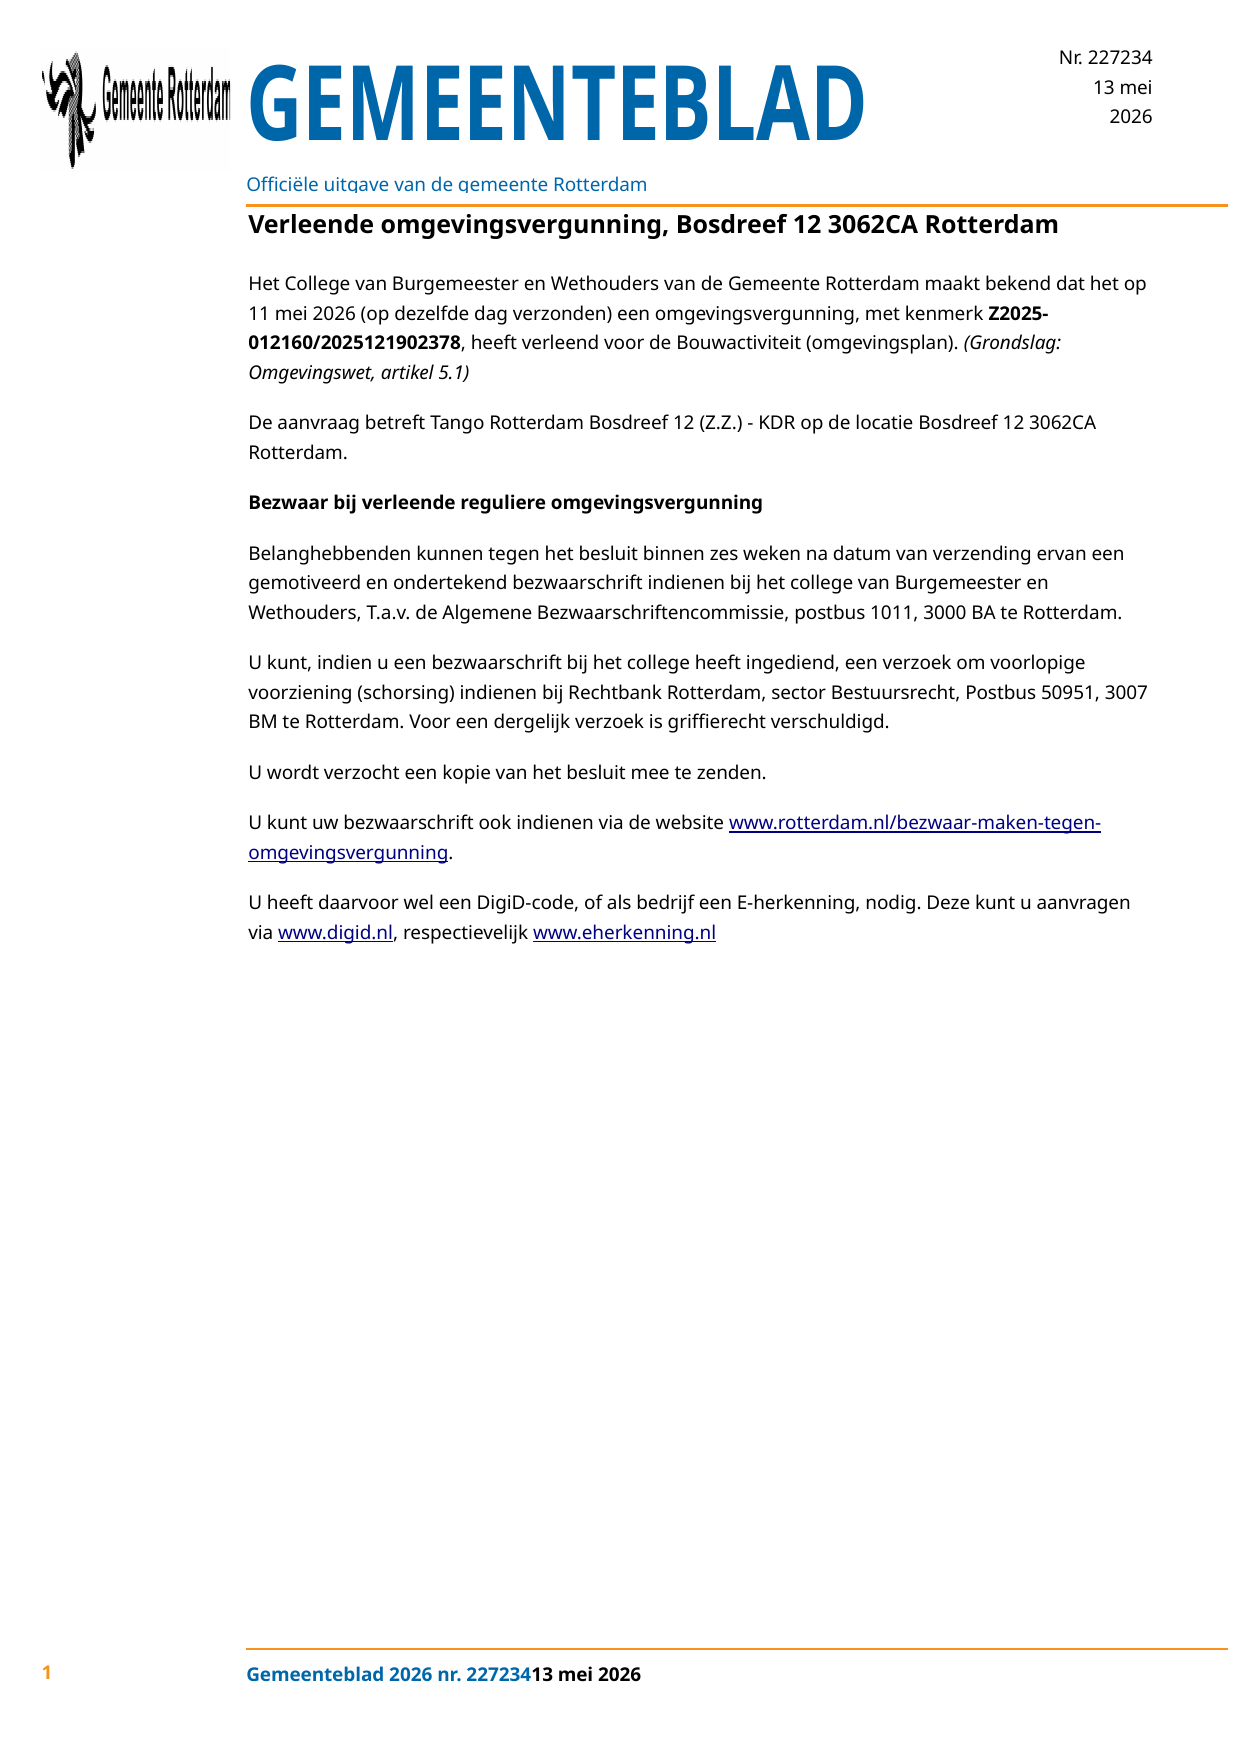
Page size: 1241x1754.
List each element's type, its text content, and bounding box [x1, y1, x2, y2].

picture [41, 47, 231, 172]
text Verleende omgevingsvergunning, Bosdreef 12 3062CA Rotterdam [248, 207, 1152, 241]
text De aanvraag betreft Tango Rotterdam Bosdreef 12 (Z.Z.) - KDR op de locatie Bosdreef 12 3062CA Rotterdam. [248, 409, 1152, 465]
text U wordt verzocht een kopie van het besluit mee te zenden. [248, 759, 1152, 785]
text U heeft daarvoor wel een DigiD-code, of als bedrijf een E-herkenning, nodig. Deze kunt u aanvragen via www.digid.nl, respectievelijk www.eherkenning.nl [248, 889, 1152, 945]
text Belanghebbenden kunnen tegen het besluit binnen zes weken na datum van verzending ervan een gemotiveerd en ondertekend bezwaarschrift indienen bij het college van Burgemeester en Wethouders, T.a.v. de Algemene Bezwaarschriftencommissie, postbus 1011, 3000 BA te Rotterdam. [248, 540, 1152, 625]
text U kunt uw bezwaarschrift ook indienen via de website www.rotterdam.nl/bezwaar-maken-tegen-omgevingsvergunning. [248, 809, 1152, 865]
text U kunt, indien u een bezwaarschrift bij het college heeft ingediend, een verzoek om voorlopige voorziening (schorsing) indienen bij Rechtbank Rotterdam, sector Bestuursrecht, Postbus 50951, 3007 BM te Rotterdam. Voor een dergelijk verzoek is griffierecht verschuldigd. [248, 649, 1152, 734]
text Het College van Burgemeester en Wethouders van de Gemeente Rotterdam maakt bekend dat het op 11 mei 2026 (op dezelfde dag verzonden) een omgevingsvergunning, met kenmerk Z2025-012160/2025121902378, heeft verleend voor de Bouwactiviteit (omgevingsplan). (Grondslag: Omgevingswet, artikel 5.1) [248, 270, 1152, 385]
text Bezwaar bij verleende reguliere omgevingsvergunning [248, 489, 1152, 515]
